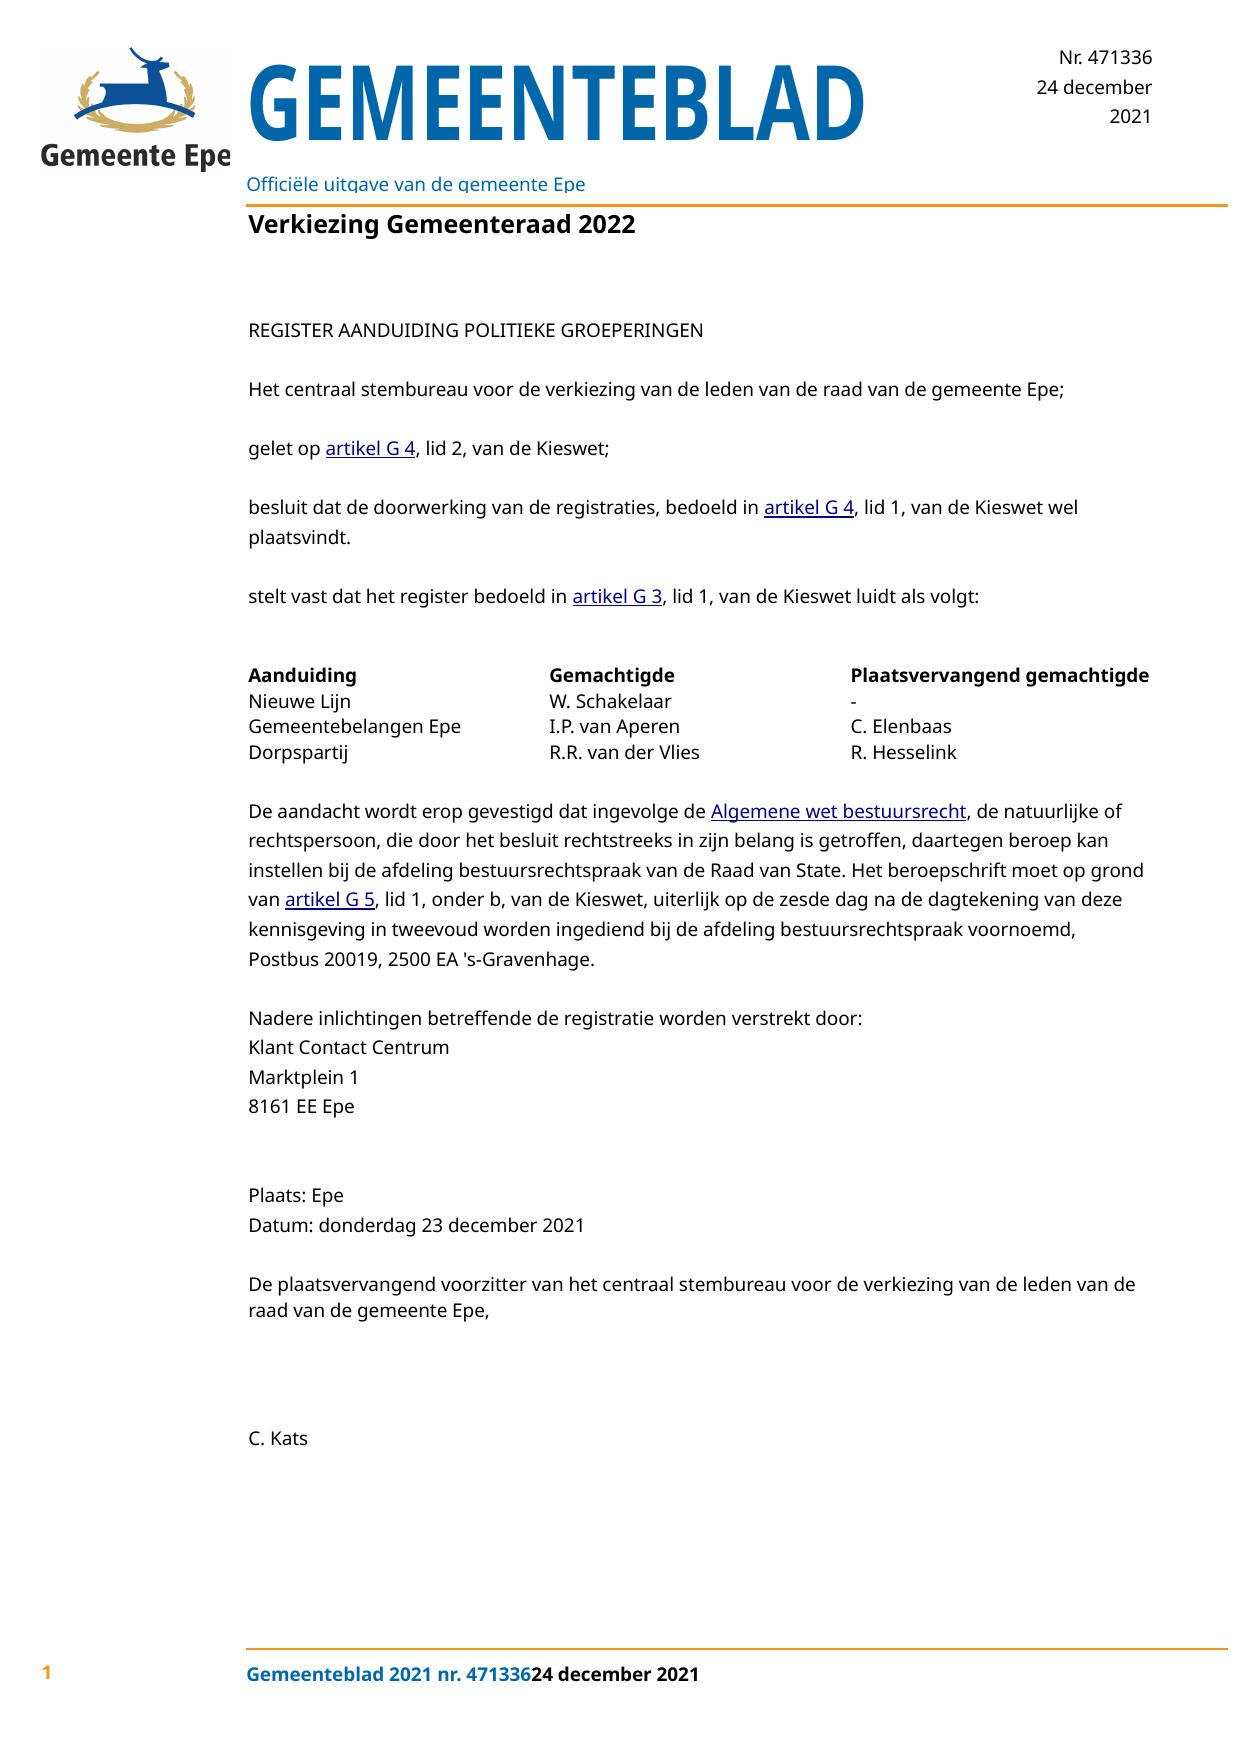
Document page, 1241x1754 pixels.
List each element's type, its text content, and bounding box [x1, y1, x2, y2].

text gelet op artikel G 4, lid 2, van de Kieswet; [248, 435, 1152, 461]
table_cell Dorpspartij [248, 739, 549, 765]
text REGISTER AANDUIDING POLITIEKE GROEPERINGEN [248, 317, 1152, 343]
text 8161 EE Epe [248, 1094, 1152, 1119]
text C. Kats [248, 1426, 1152, 1451]
table_cell C. Elenbaas [850, 714, 1152, 739]
text stelt vast dat het register bedoeld in artikel G 3, lid 1, van de Kieswet luidt als volgt: [248, 583, 1152, 609]
table_cell I.P. van Aperen [549, 714, 850, 739]
table_cell Gemeentebelangen Epe [248, 714, 549, 739]
text De plaatsvervangend voorzitter van het centraal stembureau voor de verkiezing van de leden van de raad van de gemeente Epe, [248, 1271, 1152, 1323]
table_header Plaatsvervangend gemachtigde [850, 662, 1152, 688]
table_cell Nieuwe Lijn [248, 688, 549, 713]
table_cell W. Schakelaar [549, 688, 850, 713]
text Plaats: Epe [248, 1182, 1152, 1208]
text Klant Contact Centrum [248, 1034, 1152, 1060]
text Nadere inlichtingen betreffende de registratie worden verstrekt door: [248, 1005, 1152, 1031]
text Marktplein 1 [248, 1064, 1152, 1090]
table_cell R. Hesselink [850, 739, 1152, 765]
table_header Gemachtigde [549, 662, 850, 688]
text besluit dat de doorwerking van de registraties, bedoeld in artikel G 4, lid 1, van de Kieswet wel plaatsvindt. [248, 494, 1152, 550]
text Datum: donderdag 23 december 2021 [248, 1212, 1152, 1238]
table_header Aanduiding [248, 662, 549, 688]
text Het centraal stembureau voor de verkiezing van de leden van de raad van de gemeente Epe; [248, 376, 1152, 402]
text Verkiezing Gemeenteraad 2022 [248, 207, 1152, 241]
table_cell R.R. van der Vlies [549, 739, 850, 765]
picture [41, 47, 231, 172]
text De aandacht wordt erop gevestigd dat ingevolge de Algemene wet bestuursrecht, de natuurlijke of rechtspersoon, die door het besluit rechtstreeks in zijn belang is getroffen, daartegen beroep kan instellen bij de afdeling bestuursrechtspraak van de Raad van State. Het beroepschrift moet op grond van artikel G 5, lid 1, onder b, van de Kieswet, uiterlijk op de zesde dag na de dagtekening van deze kennisgeving in tweevoud worden ingediend bij de afdeling bestuursrechtspraak voornoemd, Postbus 20019, 2500 EA 's-Gravenhage. [248, 798, 1152, 971]
table_cell - [850, 688, 1152, 713]
